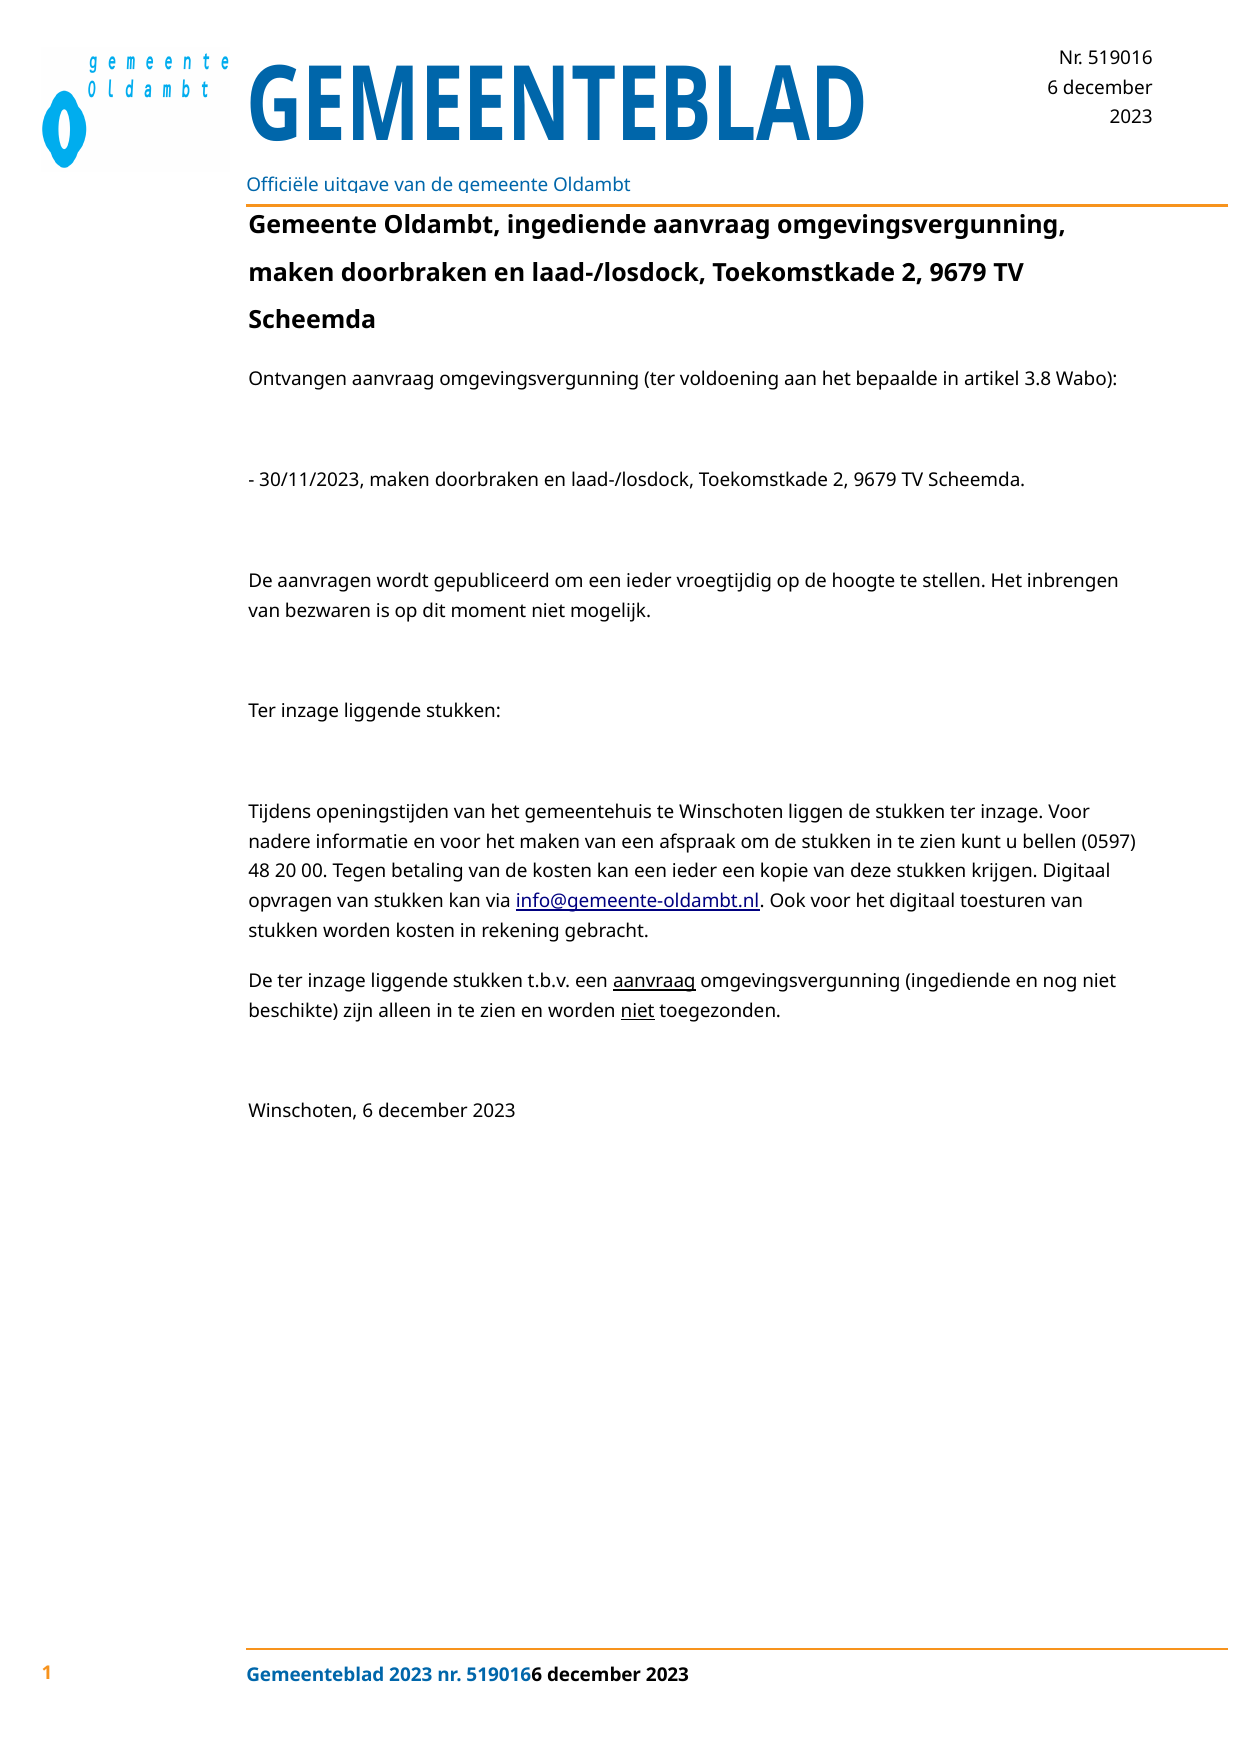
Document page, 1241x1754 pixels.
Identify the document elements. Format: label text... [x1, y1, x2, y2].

text Winschoten, 6 december 2023 [248, 1098, 1152, 1123]
text Tijdens openingstijden van het gemeentehuis te Winschoten liggen de stukken ter inzage. Voor nadere informatie en voor het maken van een afspraak om de stukken in te zien kunt u bellen (0597) 48 20 00. Tegen betaling van de kosten kan een ieder een kopie van deze stukken krijgen. Digitaal opvragen van stukken kan via info@gemeente-oldambt.nl. Ook voor het digitaal toesturen van stukken worden kosten in rekening gebracht. [248, 798, 1152, 942]
text De aanvragen wordt gepubliceerd om een ieder vroegtijdig op de hoogte te stellen. Het inbrengen van bezwaren is op dit moment niet mogelijk. [248, 567, 1152, 622]
text Ontvangen aanvraag omgevingsvergunning (ter voldoening aan het bepaalde in artikel 3.8 Wabo): [248, 366, 1152, 391]
text Gemeente Oldambt, ingediende aanvraag omgevingsvergunning, maken doorbraken en laad-/losdock, Toekomstkade 2, 9679 TV Scheemda [248, 207, 1152, 336]
text - 30/11/2023, maken doorbraken en laad-/losdock, Toekomstkade 2, 9679 TV Scheemda. [248, 466, 1152, 492]
text De ter inzage liggende stukken t.b.v. een aanvraag omgevingsvergunning (ingediende en nog niet beschikte) zijn alleen in te zien en worden niet toegezonden. [248, 967, 1152, 1022]
picture [41, 47, 231, 172]
text Ter inzage liggende stukken: [248, 698, 1152, 723]
